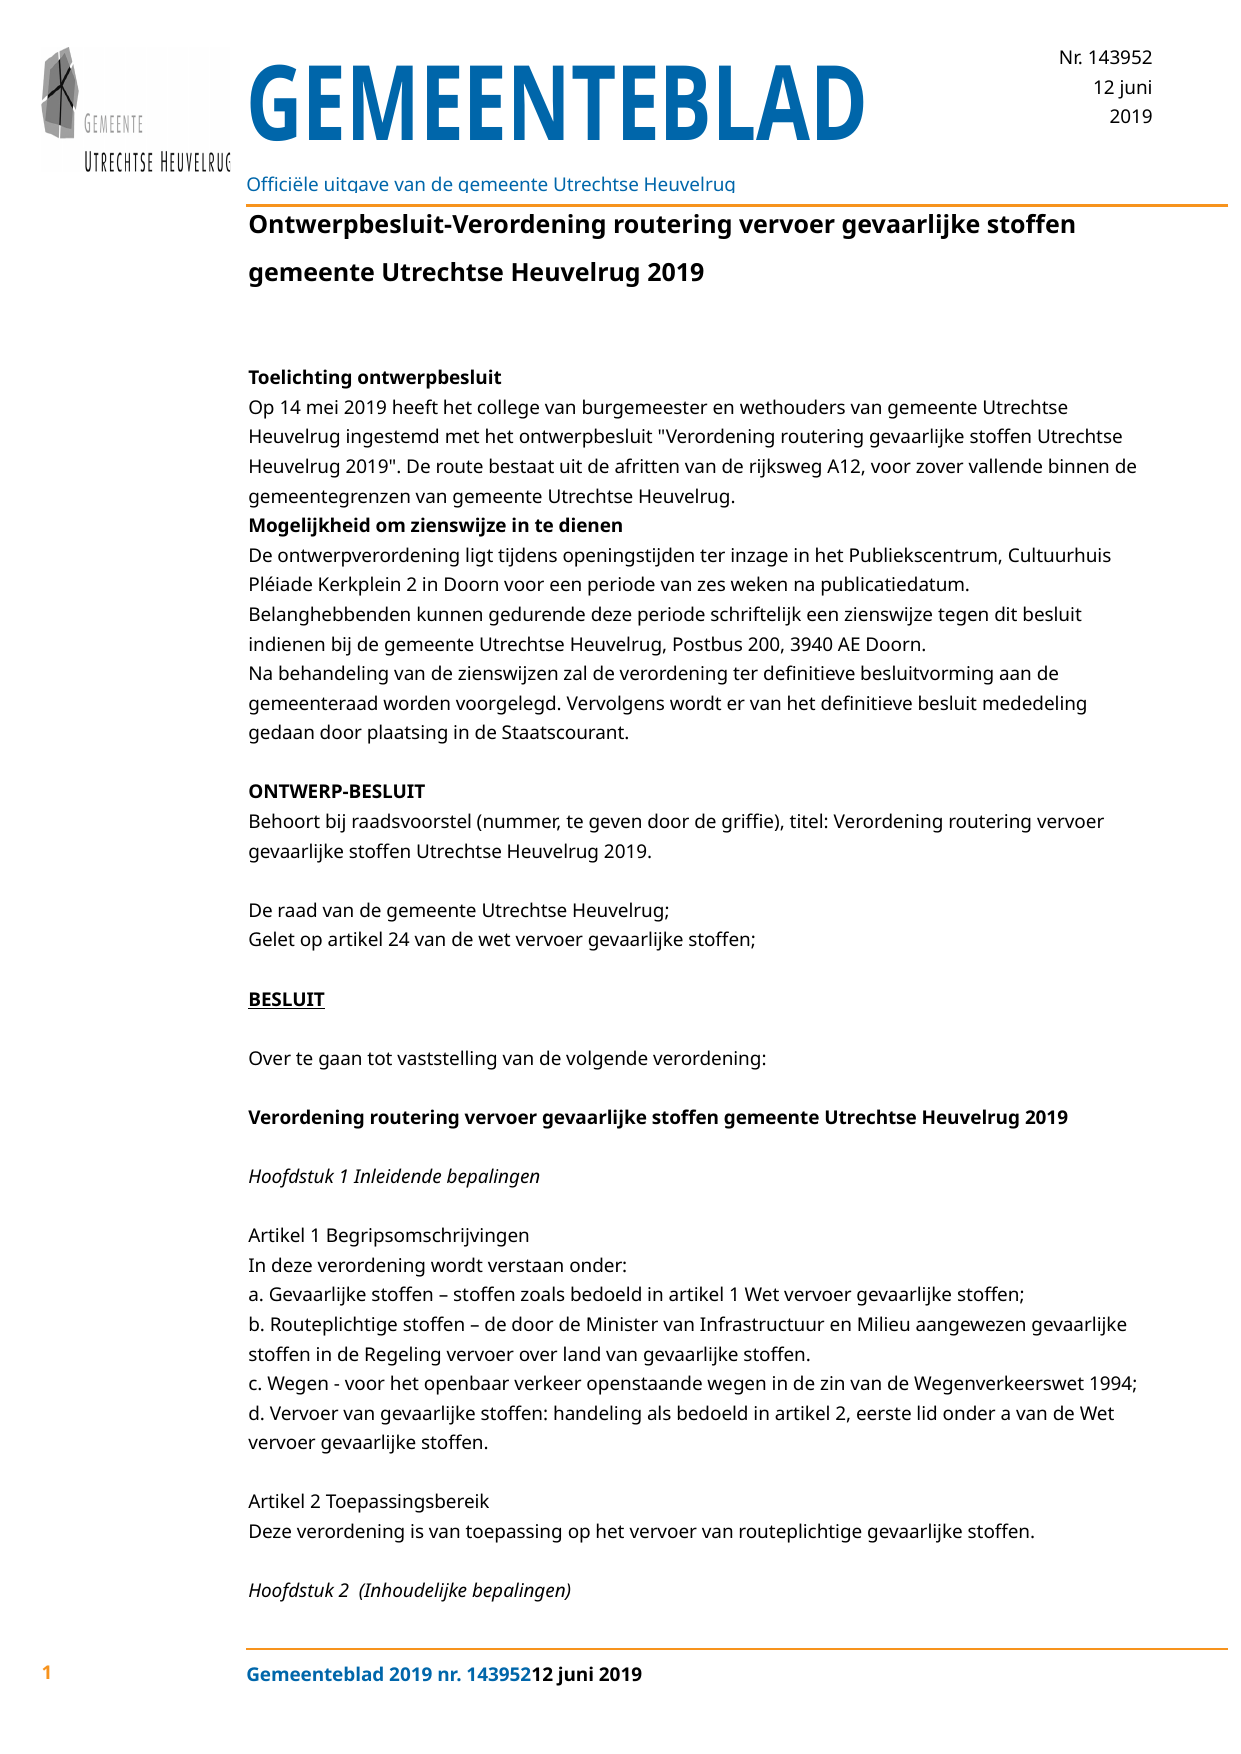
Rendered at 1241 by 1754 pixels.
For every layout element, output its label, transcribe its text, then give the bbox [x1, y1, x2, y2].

text Ontwerpbesluit-Verordening routering vervoer gevaarlijke stoffen gemeente Utrechtse Heuvelrug 2019 [248, 207, 1152, 288]
picture [41, 47, 231, 172]
text De raad van de gemeente Utrechtse Heuvelrug; [248, 897, 1152, 923]
text Verordening routering vervoer gevaarlijke stoffen gemeente Utrechtse Heuvelrug 2019 [248, 1104, 1152, 1130]
text b. Routeplichtige stoffen – de door de Minister van Infrastructuur en Milieu aangewezen gevaarlijke stoffen in de Regeling vervoer over land van gevaarlijke stoffen. [248, 1311, 1152, 1366]
text Artikel 2 Toepassingsbereik [248, 1489, 1152, 1514]
text Op 14 mei 2019 heeft het college van burgemeester en wethouders van gemeente Utrechtse Heuvelrug ingestemd met het ontwerpbesluit "Verordening routering gevaarlijke stoffen Utrechtse Heuvelrug 2019". De route bestaat uit de afritten van de rijksweg A12, voor zover vallende binnen de gemeentegrenzen van gemeente Utrechtse Heuvelrug. [248, 394, 1152, 508]
text In deze verordening wordt verstaan onder: [248, 1252, 1152, 1278]
text Artikel 1 Begripsomschrijvingen [248, 1222, 1152, 1248]
text Na behandeling van de zienswijzen zal de verordening ter definitieve besluitvorming aan de gemeenteraad worden voorgelegd. Vervolgens wordt er van het definitieve besluit mededeling gedaan door plaatsing in de Staatscourant. [248, 660, 1152, 745]
text Mogelijkheid om zienswijze in te dienen [248, 512, 1152, 538]
text Deze verordening is van toepassing op het vervoer van routeplichtige gevaarlijke stoffen. [248, 1518, 1152, 1544]
text c. Wegen - voor het openbaar verkeer openstaande wegen in de zin van de Wegenverkeerswet 1994; [248, 1370, 1152, 1396]
text d. Vervoer van gevaarlijke stoffen: handeling als bedoeld in artikel 2, eerste lid onder a van de Wet vervoer gevaarlijke stoffen. [248, 1400, 1152, 1455]
text De ontwerpverordening ligt tijdens openingstijden ter inzage in het Publiekscentrum, Cultuurhuis Pléiade Kerkplein 2 in Doorn voor een periode van zes weken na publicatiedatum. [248, 542, 1152, 597]
text Hoofdstuk 1 Inleidende bepalingen [248, 1163, 1152, 1189]
text ONTWERP-BESLUIT [248, 779, 1152, 804]
text Behoort bij raadsvoorstel (nummer, te geven door de griffie), titel: Verordening routering vervoer gevaarlijke stoffen Utrechtse Heuvelrug 2019. [248, 808, 1152, 863]
text Belanghebbenden kunnen gedurende deze periode schriftelijk een zienswijze tegen dit besluit indienen bij de gemeente Utrechtse Heuvelrug, Postbus 200, 3940 AE Doorn. [248, 601, 1152, 656]
text Gelet op artikel 24 van de wet vervoer gevaarlijke stoffen; [248, 927, 1152, 952]
text Toelichting ontwerpbesluit [248, 364, 1152, 390]
text Hoofdstuk 2 (Inhoudelijke bepalingen) [248, 1577, 1152, 1603]
text Over te gaan tot vaststelling van de volgende verordening: [248, 1045, 1152, 1071]
text BESLUIT [248, 986, 1152, 1011]
text a. Gevaarlijke stoffen – stoffen zoals bedoeld in artikel 1 Wet vervoer gevaarlijke stoffen; [248, 1282, 1152, 1307]
